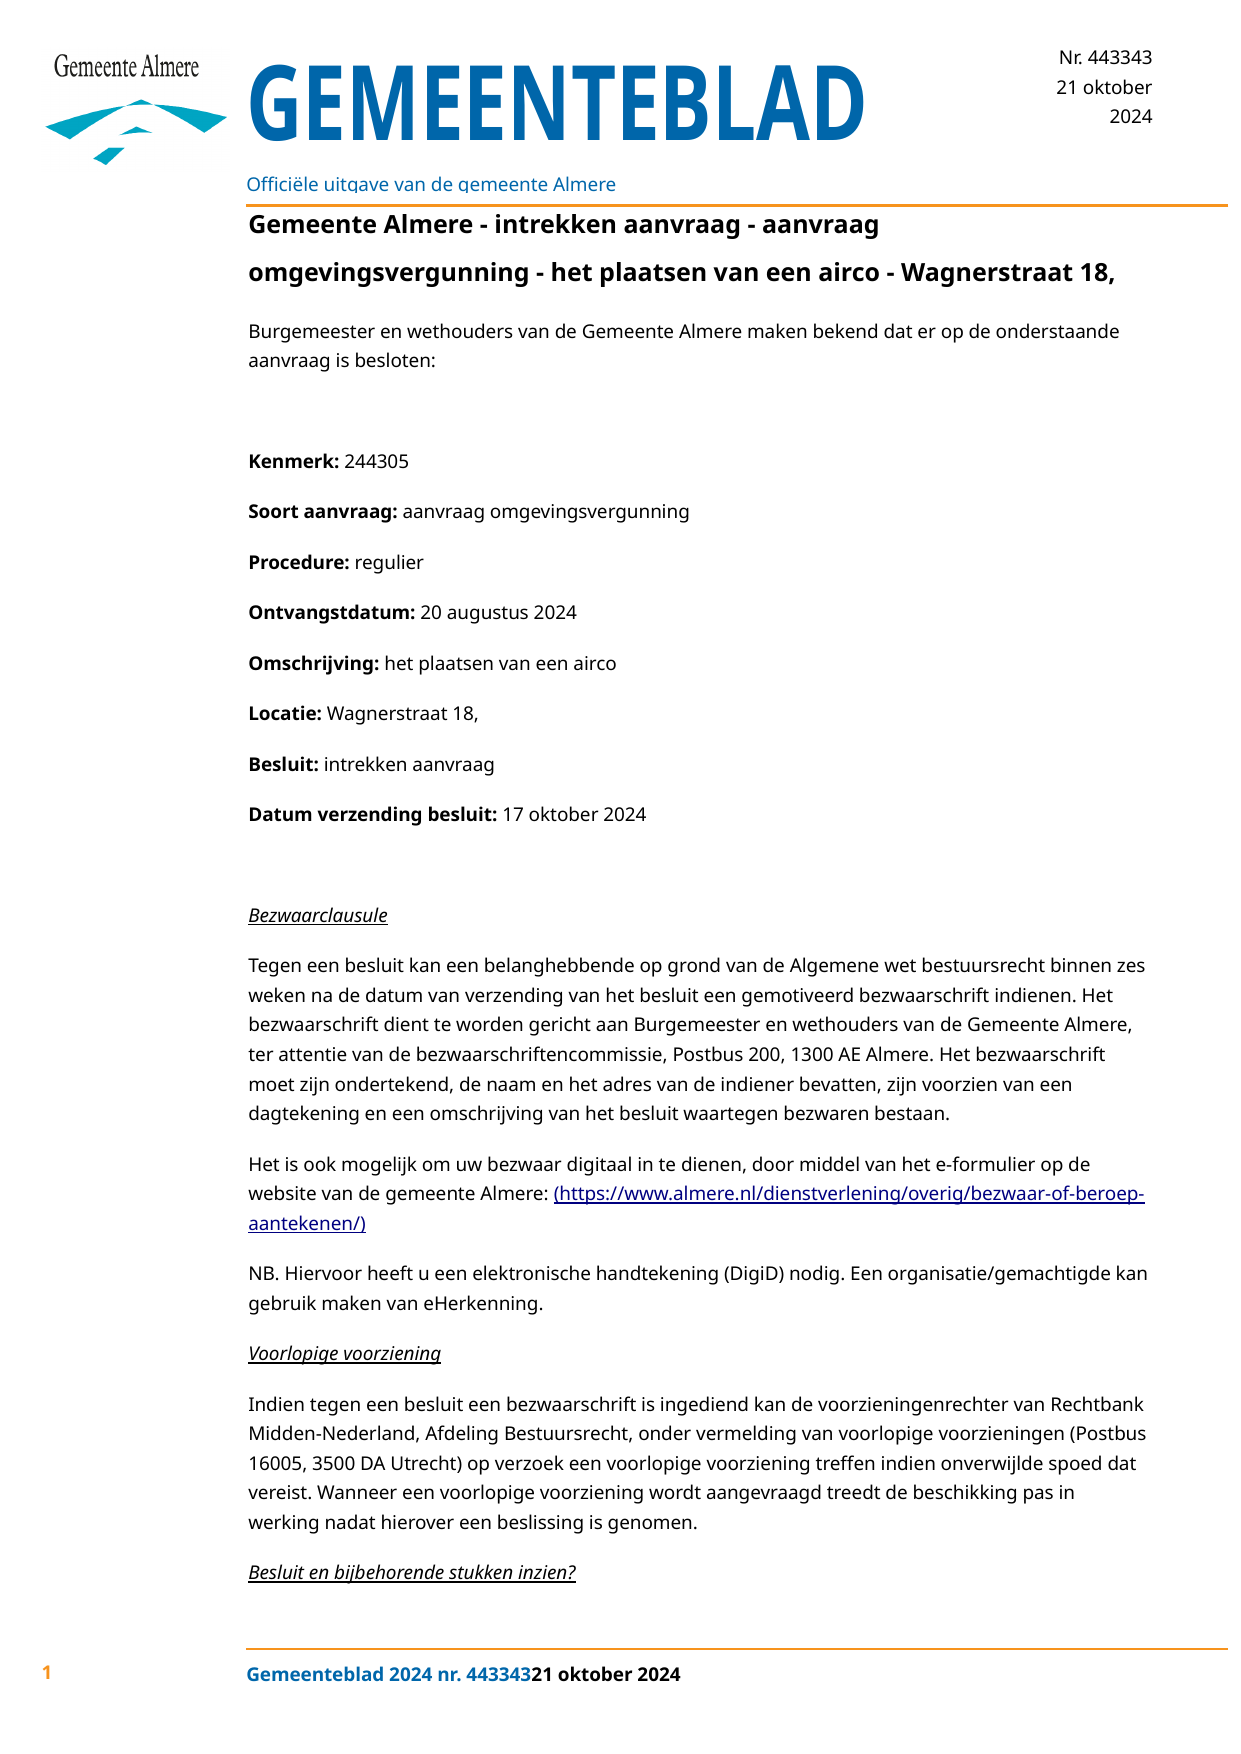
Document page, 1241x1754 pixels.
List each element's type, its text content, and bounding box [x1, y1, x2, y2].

text Burgemeester en wethouders van de Gemeente Almere maken bekend dat er op de onderstaande aanvraag is besloten: [248, 318, 1152, 373]
text Besluit en bijbehorende stukken inzien? [248, 1559, 1152, 1585]
text Besluit: intrekken aanvraag [248, 751, 1152, 777]
text Bezwaarclausule [248, 902, 1152, 928]
text Ontvangstdatum: 20 augustus 2024 [248, 599, 1152, 625]
text Locatie: Wagnerstraat 18, [248, 700, 1152, 726]
text NB. Hiervoor heeft u een elektronische handtekening (DigiD) nodig. Een organisatie/gemachtigde kan gebruik maken van eHerkenning. [248, 1260, 1152, 1316]
text Voorlopige voorziening [248, 1340, 1152, 1366]
text Tegen een besluit kan een belanghebbende op grond van de Algemene wet bestuursrecht binnen zes weken na de datum van verzending van het besluit een gemotiveerd bezwaarschrift indienen. Het bezwaarschrift dient te worden gericht aan Burgemeester en wethouders van de Gemeente Almere, ter attentie van de bezwaarschriftencommissie, Postbus 200, 1300 AE Almere. Het bezwaarschrift moet zijn ondertekend, de naam en het adres van de indiener bevatten, zijn voorzien van een dagtekening en een omschrijving van het besluit waartegen bezwaren bestaan. [248, 952, 1152, 1126]
text Datum verzending besluit: 17 oktober 2024 [248, 801, 1152, 827]
text Omschrijving: het plaatsen van een airco [248, 650, 1152, 676]
text Gemeente Almere - intrekken aanvraag - aanvraag omgevingsvergunning - het plaatsen van een airco - Wagnerstraat 18, [248, 207, 1152, 288]
picture [41, 47, 231, 172]
text Indien tegen een besluit een bezwaarschrift is ingediend kan de voorzieningenrechter van Rechtbank Midden-Nederland, Afdeling Bestuursrecht, onder vermelding van voorlopige voorzieningen (Postbus 16005, 3500 DA Utrecht) op verzoek een voorlopige voorziening treffen indien onverwijlde spoed dat vereist. Wanneer een voorlopige voorziening wordt aangevraagd treedt de beschikking pas in werking nadat hierover een beslissing is genomen. [248, 1391, 1152, 1535]
text Soort aanvraag: aanvraag omgevingsvergunning [248, 499, 1152, 524]
text Procedure: regulier [248, 549, 1152, 575]
text Kenmerk: 244305 [248, 448, 1152, 474]
text Het is ook mogelijk om uw bezwaar digitaal in te dienen, door middel van het e-formulier op de website van de gemeente Almere: (https://www.almere.nl/dienstverlening/overig/bezwaar-of-beroep-aantekenen/) [248, 1151, 1152, 1236]
